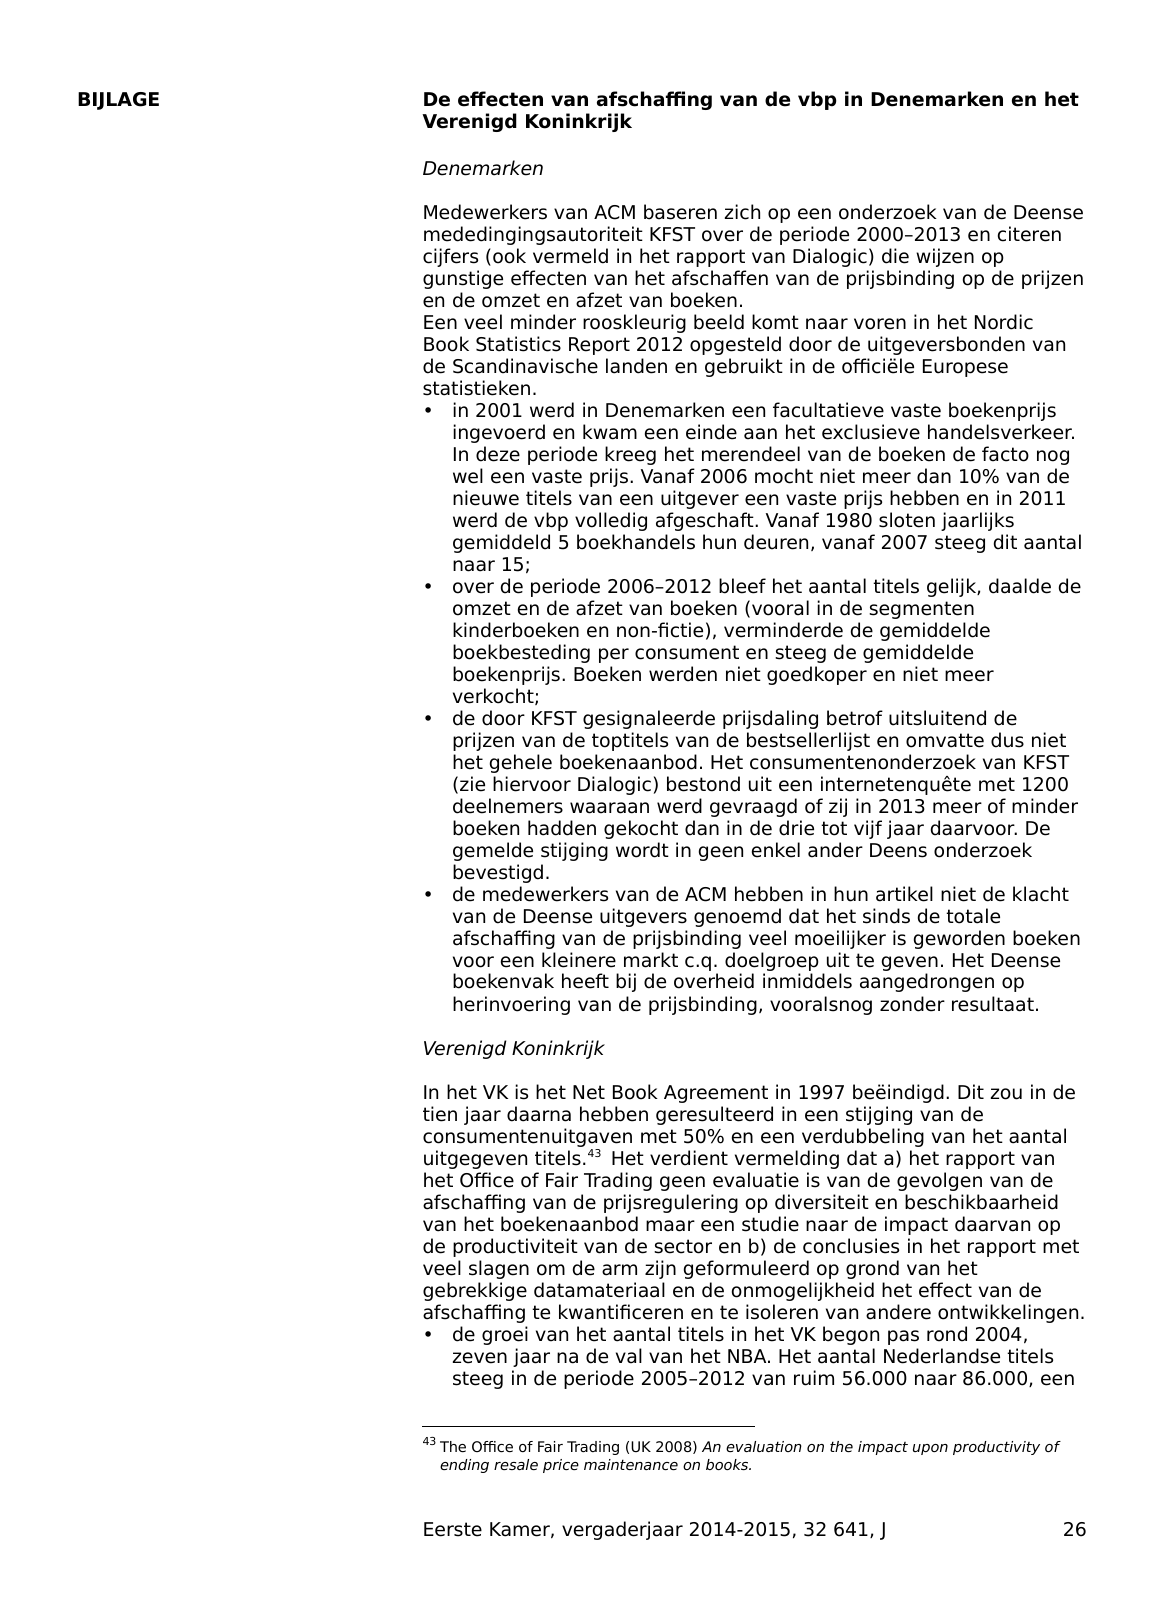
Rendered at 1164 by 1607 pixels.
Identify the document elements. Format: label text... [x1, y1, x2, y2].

subtitle Denemarken [422, 158, 1087, 180]
text • in 2001 werd in Denemarken een facultatieve vaste boekenprijs ingevoerd en kwam een einde aan het exclusieve handelsverkeer. In deze periode kreeg het merendeel van de boeken de facto nog wel een vaste prijs. Vanaf 2006 mocht niet meer dan 10% van de nieuwe titels van een uitgever een vaste prijs hebben en in 2011 werd de vbp volledig afgeschaft. Vanaf 1980 sloten jaarlijks gemiddeld 5 boekhandels hun deuren, vanaf 2007 steeg dit aantal naar 15; [422, 400, 1087, 576]
text In het VK is het Net Book Agreement in 1997 beëindigd. Dit zou in de tien jaar daarna hebben geresulteerd in een stijging van de consumentenuitgaven met 50% en een verdubbeling van het aantal uitgegeven titels. Het verdient vermelding dat a) het rapport van het Office of Fair Trading geen evaluatie is van de gevolgen van de afschaffing van de prijsregulering op diversiteit en beschikbaarheid van het boekenaanbod maar een studie naar de impact daarvan op de productiviteit van de sector en b) de conclusies in het rapport met veel slagen om de arm zijn geformuleerd op grond van het gebrekkige datamateriaal en de onmogelijkheid het effect van de afschaffing te kwantificeren en te isoleren van andere ontwikkelingen. [422, 1082, 1087, 1323]
text • over de periode 2006–2012 bleef het aantal titels gelijk, daalde de omzet en de afzet van boeken (vooral in de segmenten kinderboeken en non-fictie), verminderde de gemiddelde boekbesteding per consument en steeg de gemiddelde boekenprijs. Boeken werden niet goedkoper en niet meer verkocht; [422, 576, 1087, 708]
text • de groei van het aantal titels in het VK begon pas rond 2004, zeven jaar na de val van het NBA. Het aantal Nederlandse titels steeg in de periode 2005–2012 van ruim 56.000 naar 86.000, een [422, 1323, 1087, 1389]
text Een veel minder rooskleurig beeld komt naar voren in het Nordic Book Statistics Report 2012 opgesteld door de uitgeversbonden van de Scandinavische landen en gebruikt in de officiële Europese statistieken. [422, 312, 1087, 400]
text Medewerkers van ACM baseren zich op een onderzoek van de Deense mededingingsautoriteit KFST over de periode 2000–2013 en citeren cijfers (ook vermeld in het rapport van Dialogic) die wijzen op gunstige effecten van het afschaffen van de prijsbinding op de prijzen en de omzet en afzet van boeken. [422, 202, 1087, 312]
text • de medewerkers van de ACM hebben in hun artikel niet de klacht van de Deense uitgevers genoemd dat het sinds de totale afschaffing van de prijsbinding veel moeilijker is geworden boeken voor een kleinere markt c.q. doelgroep uit te geven. Het Deense boekenvak heeft bij de overheid inmiddels aangedrongen op herinvoering van de prijsbinding, vooralsnog zonder resultaat. [422, 883, 1087, 1015]
text The Office of Fair Trading (UK 2008) An evaluation on the impact upon productivity of ending resale price maintenance on books. [422, 1435, 1087, 1474]
subtitle BIJLAGE De effecten van afschaffing van de vbp in Denemarken en het Verenigd Koninkrijk [77, 89, 1087, 133]
text • de door KFST gesignaleerde prijsdaling betrof uitsluitend de prijzen van de toptitels van de bestsellerlijst en omvatte dus niet het gehele boekenaanbod. Het consumentenonderzoek van KFST (zie hiervoor Dialogic) bestond uit een internetenquête met 1200 deelnemers waaraan werd gevraagd of zij in 2013 meer of minder boeken hadden gekocht dan in de drie tot vijf jaar daarvoor. De gemelde stijging wordt in geen enkel ander Deens onderzoek bevestigd. [422, 708, 1087, 883]
subtitle Verenigd Koninkrijk [422, 1038, 1087, 1059]
